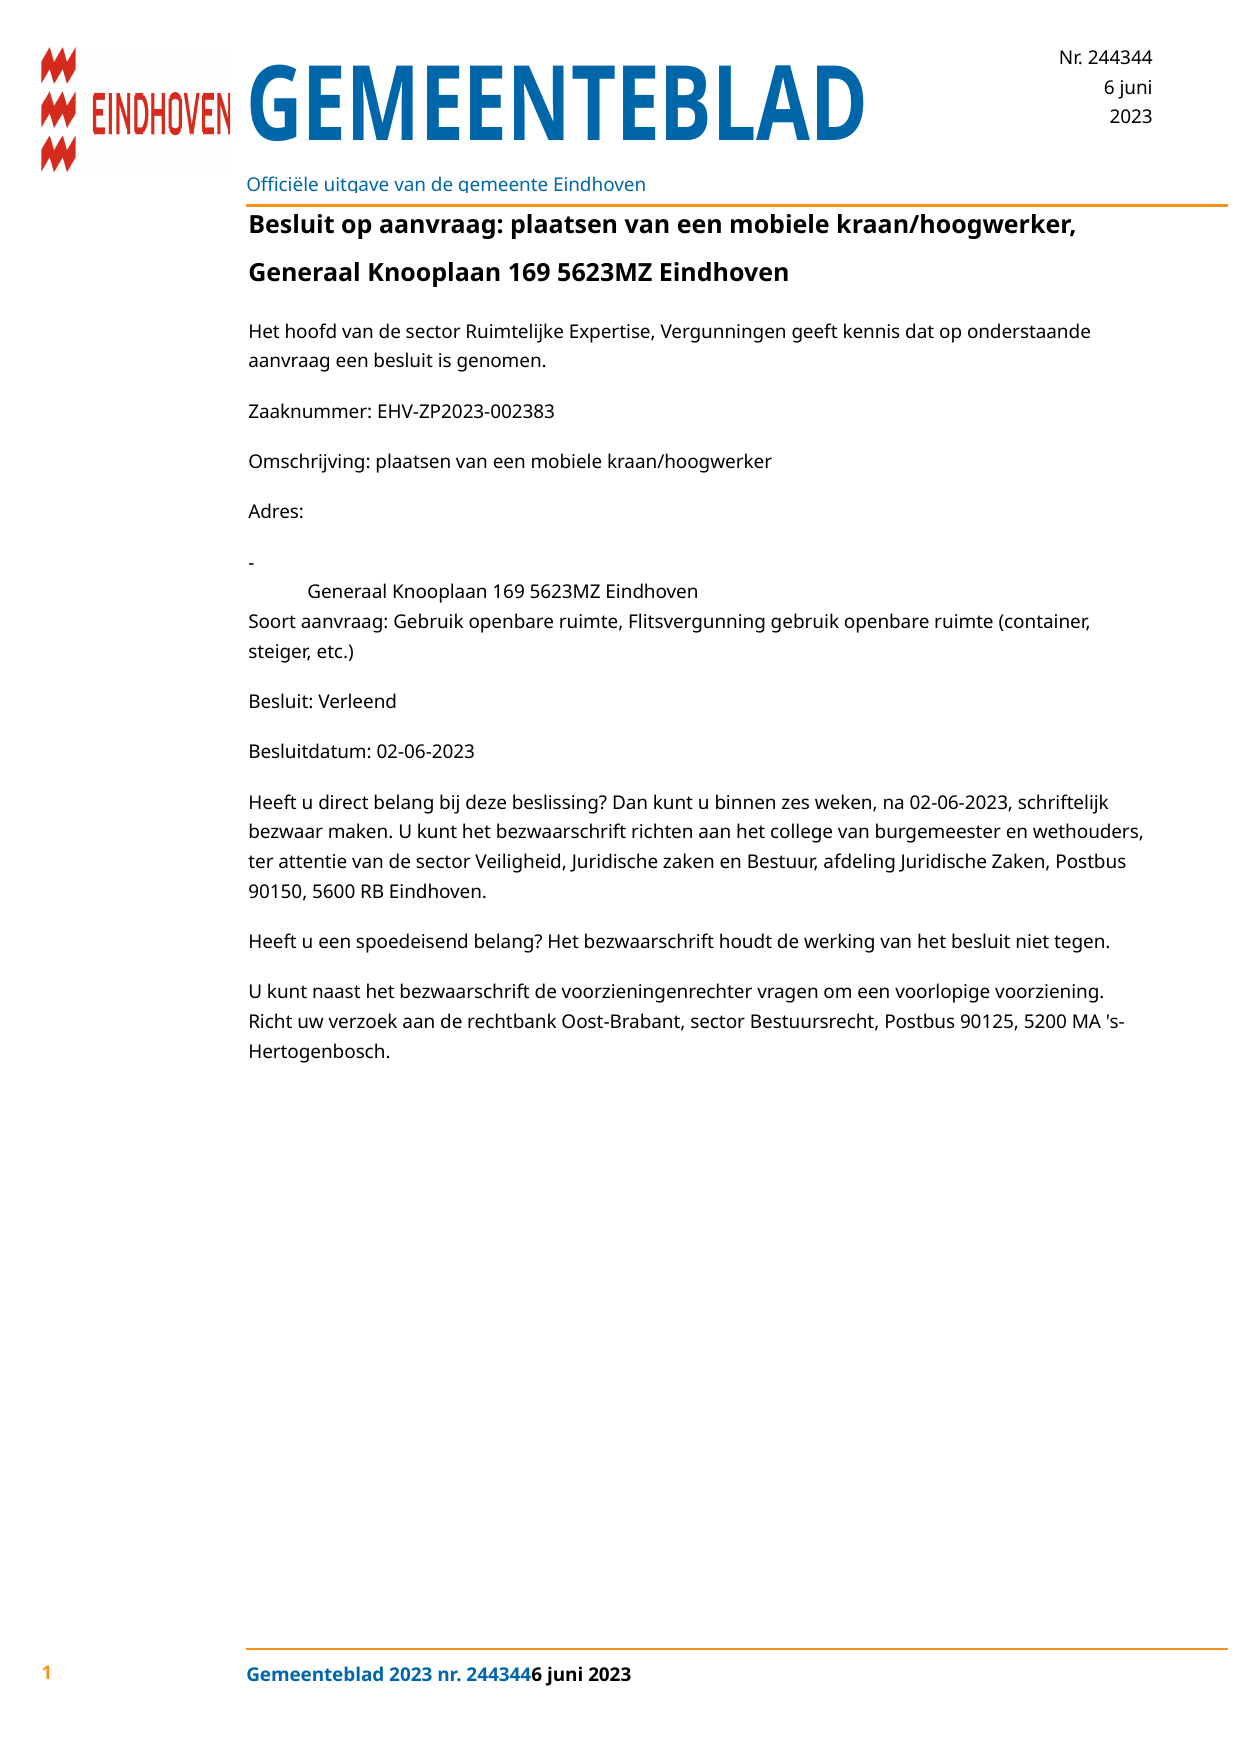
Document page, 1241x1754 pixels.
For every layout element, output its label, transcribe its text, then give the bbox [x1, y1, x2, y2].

text Zaaknummer: EHV-ZP2023-002383 [248, 398, 1152, 424]
picture [41, 47, 231, 172]
text Besluit op aanvraag: plaatsen van een mobiele kraan/hoogwerker, Generaal Knooplaan 169 5623MZ Eindhoven [248, 207, 1152, 288]
text Besluit: Verleend [248, 688, 1152, 714]
text Soort aanvraag: Gebruik openbare ruimte, Flitsvergunning gebruik openbare ruimte (container, steiger, etc.) [248, 608, 1152, 664]
text Adres: [248, 499, 1152, 524]
text Omschrijving: plaatsen van een mobiele kraan/hoogwerker [248, 448, 1152, 474]
text U kunt naast het bezwaarschrift de voorzieningenrechter vragen om een voorlopige voorziening. Richt uw verzoek aan de rechtbank Oost-Brabant, sector Bestuursrecht, Postbus 90125, 5200 MA 's-Hertogenbosch. [248, 979, 1152, 1064]
list Generaal Knooplaan 169 5623MZ Eindhoven [248, 579, 1152, 604]
text Heeft u direct belang bij deze beslissing? Dan kunt u binnen zes weken, na 02-06-2023, schriftelijk bezwaar maken. U kunt het bezwaarschrift richten aan het college van burgemeester en wethouders, ter attentie van de sector Veiligheid, Juridische zaken en Bestuur, afdeling Juridische Zaken, Postbus 90150, 5600 RB Eindhoven. [248, 789, 1152, 904]
text Besluitdatum: 02-06-2023 [248, 739, 1152, 764]
text Het hoofd van de sector Ruimtelijke Expertise, Vergunningen geeft kennis dat op onderstaande aanvraag een besluit is genomen. [248, 318, 1152, 373]
text Heeft u een spoedeisend belang? Het bezwaarschrift houdt de werking van het besluit niet tegen. [248, 928, 1152, 954]
